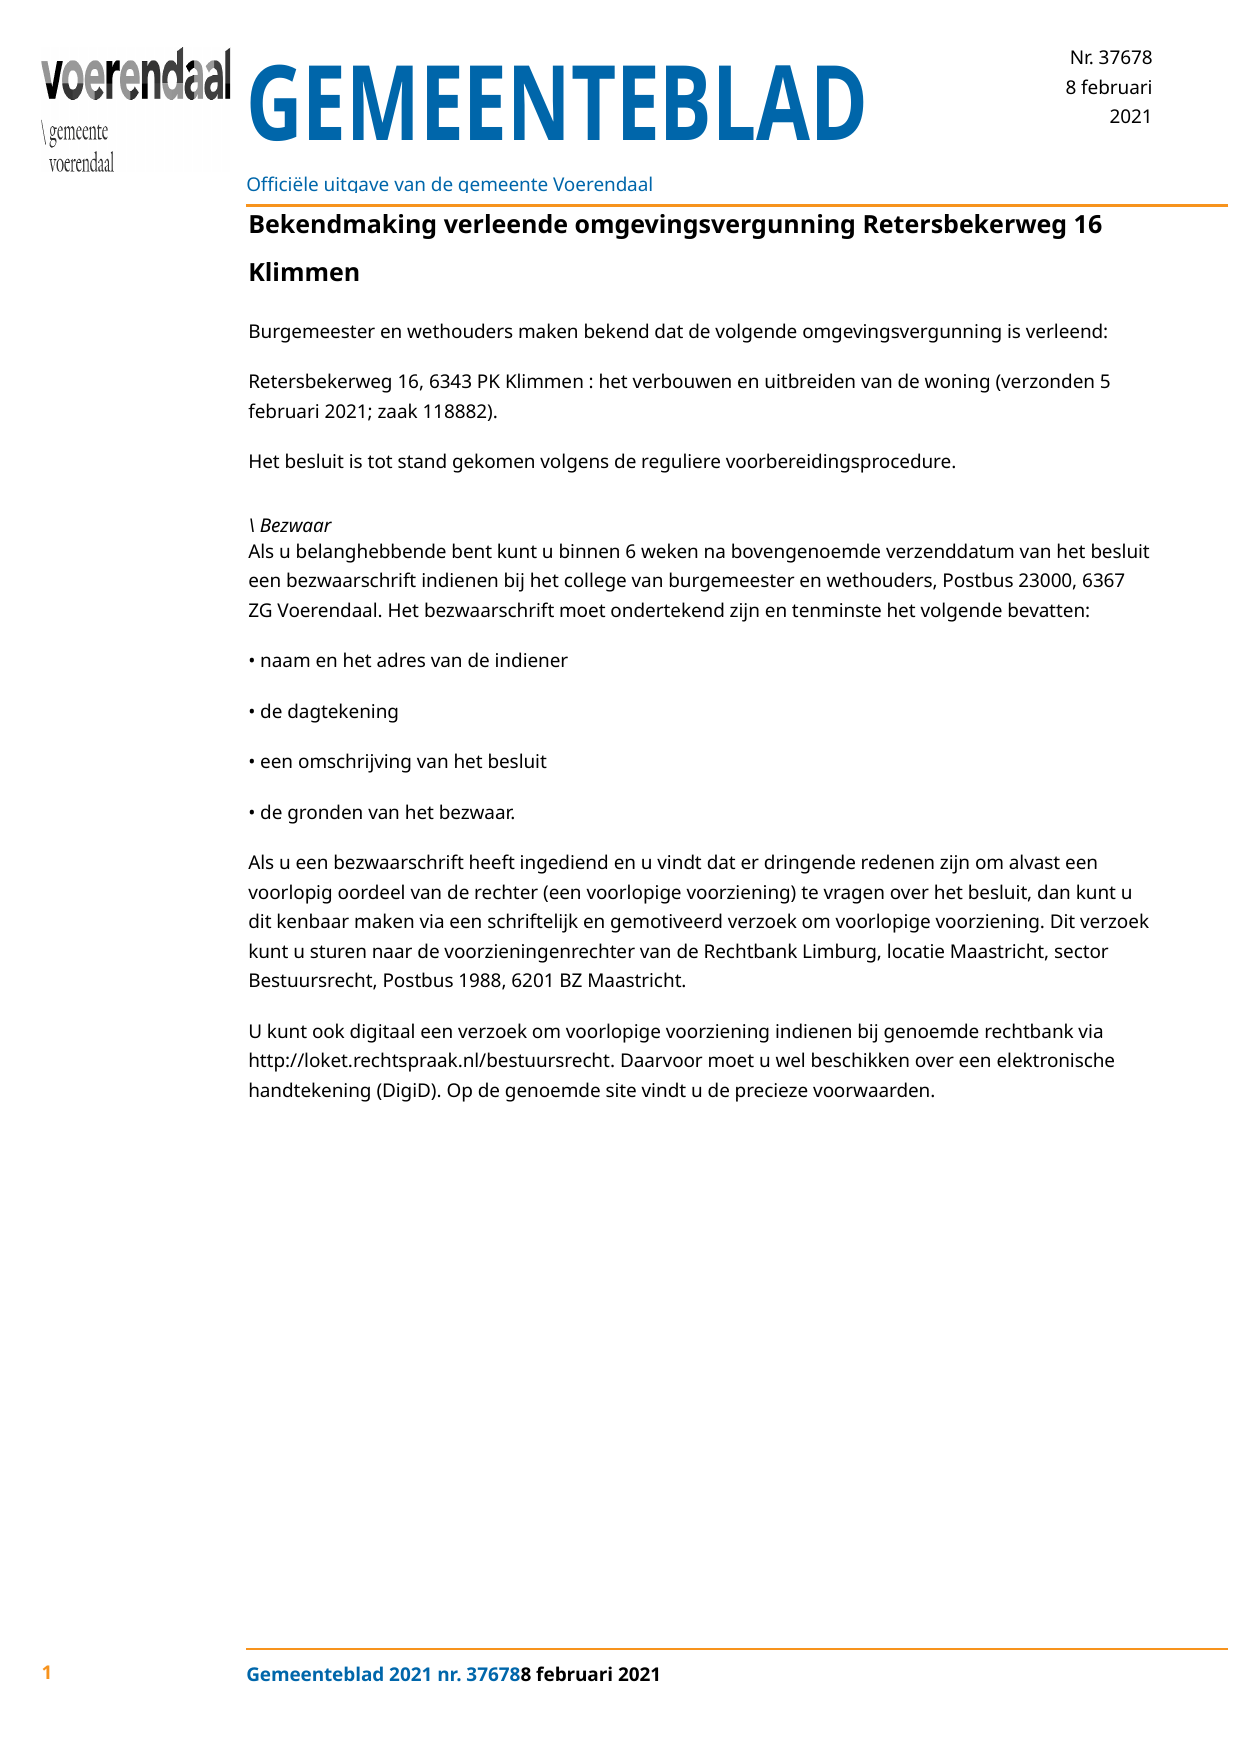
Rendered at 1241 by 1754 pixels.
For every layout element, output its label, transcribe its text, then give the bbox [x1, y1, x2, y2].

text • de gronden van het bezwaar. [248, 799, 1152, 824]
text U kunt ook digitaal een verzoek om voorlopige voorziening indienen bij genoemde rechtbank via http://loket.rechtspraak.nl/bestuursrecht. Daarvoor moet u wel beschikken over een elektronische handtekening (DigiD). Op de genoemde site vindt u de precieze voorwaarden. [248, 1018, 1152, 1103]
text Het besluit is tot stand gekomen volgens de reguliere voorbereidingsprocedure. [248, 448, 1152, 474]
text \ Bezwaar [248, 512, 1152, 538]
text Retersbekerweg 16, 6343 PK Klimmen : het verbouwen en uitbreiden van de woning (verzonden 5 februari 2021; zaak 118882). [248, 368, 1152, 424]
text • naam en het adres van de indiener [248, 648, 1152, 673]
text Bekendmaking verleende omgevingsvergunning Retersbekerweg 16 Klimmen [248, 207, 1152, 288]
text Burgemeester en wethouders maken bekend dat de volgende omgevingsvergunning is verleend: [248, 318, 1152, 344]
text Als u een bezwaarschrift heeft ingediend en u vindt dat er dringende redenen zijn om alvast een voorlopig oordeel van de rechter (een voorlopige voorziening) te vragen over het besluit, dan kunt u dit kenbaar maken via een schriftelijk en gemotiveerd verzoek om voorlopige voorziening. Dit verzoek kunt u sturen naar de voorzieningenrechter van de Rechtbank Limburg, locatie Maastricht, sector Bestuursrecht, Postbus 1988, 6201 BZ Maastricht. [248, 849, 1152, 993]
text • een omschrijving van het besluit [248, 748, 1152, 774]
text • de dagtekening [248, 698, 1152, 724]
text Als u belanghebbende bent kunt u binnen 6 weken na bovengenoemde verzenddatum van het besluit een bezwaarschrift indienen bij het college van burgemeester en wethouders, Postbus 23000, 6367 ZG Voerendaal. Het bezwaarschrift moet ondertekend zijn en tenminste het volgende bevatten: [248, 538, 1152, 623]
picture [41, 47, 231, 172]
